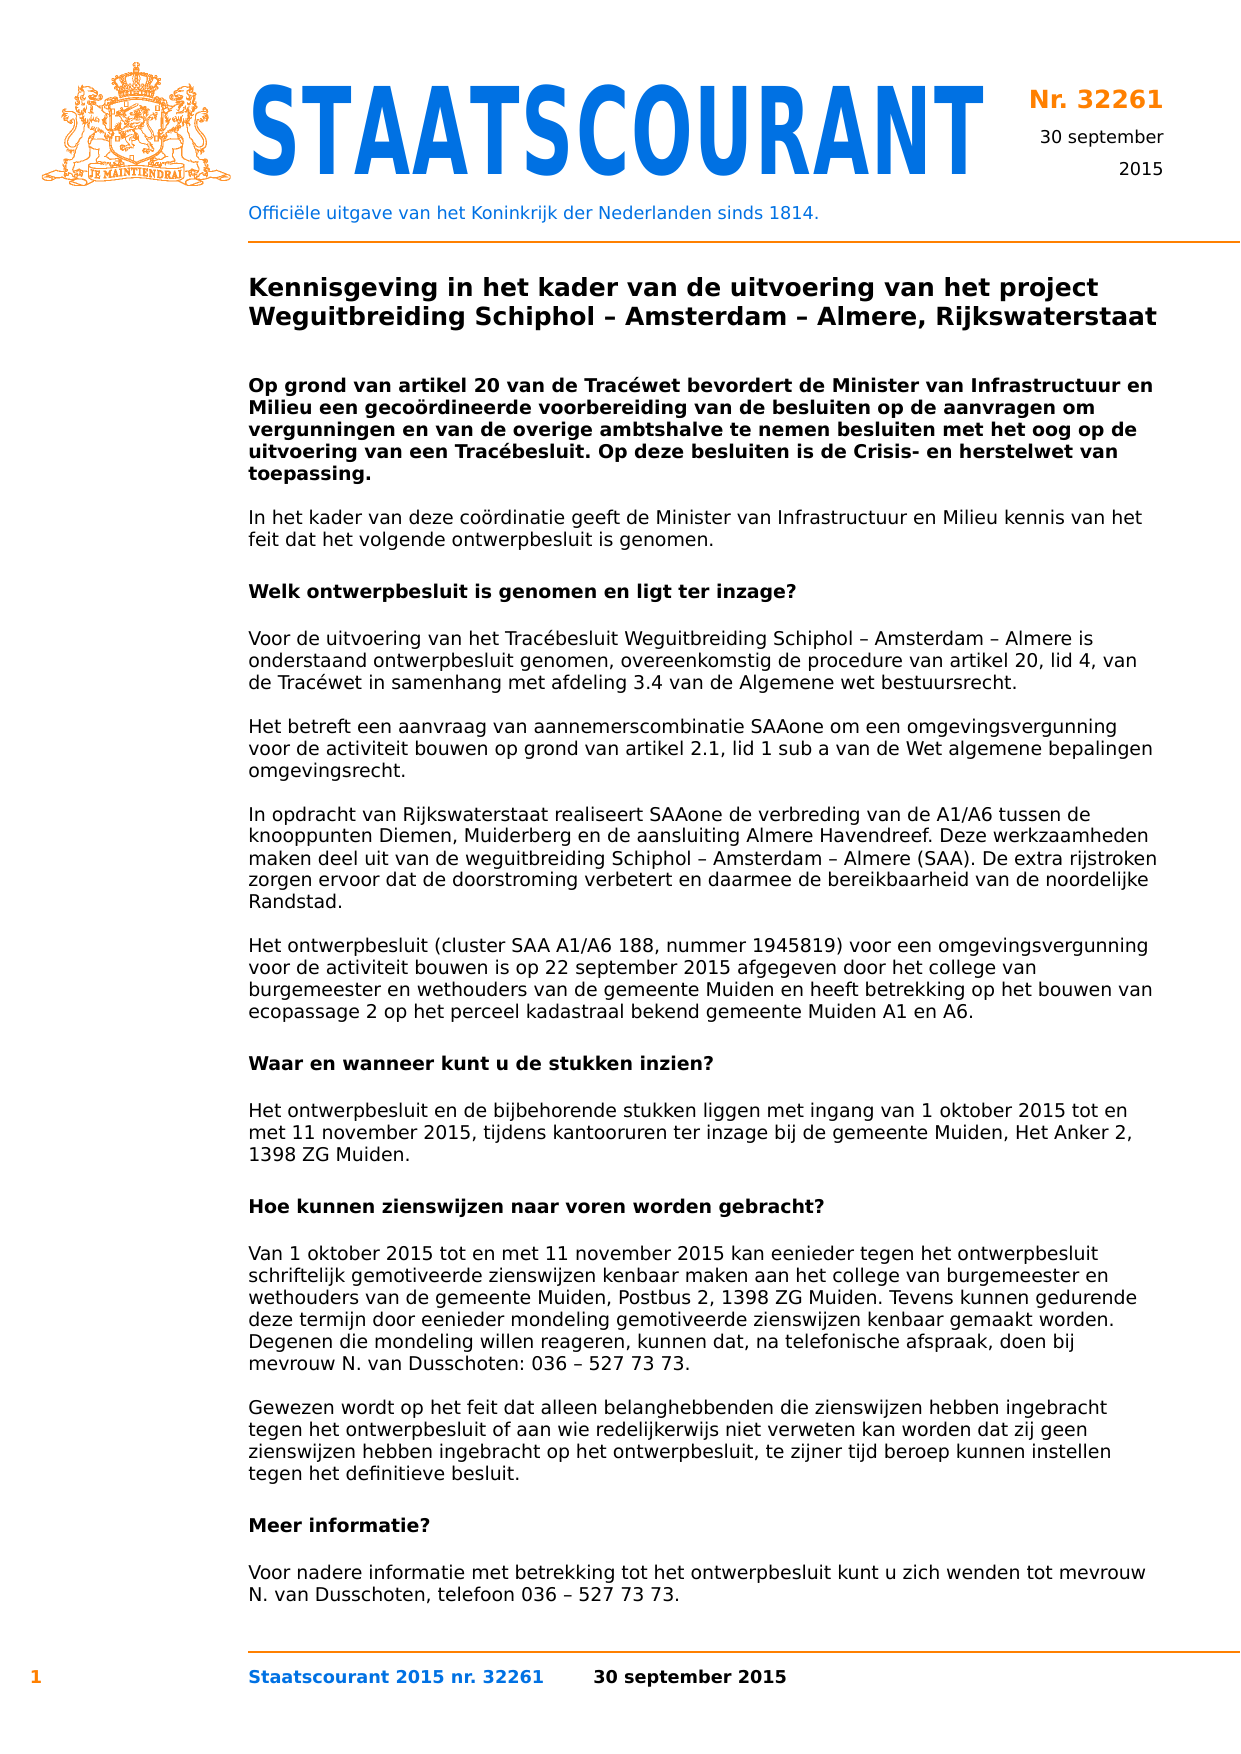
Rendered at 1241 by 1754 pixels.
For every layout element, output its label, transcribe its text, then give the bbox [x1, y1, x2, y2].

picture [41, 62, 231, 186]
text Gewezen wordt op het feit dat alleen belanghebbenden die zienswijzen hebben ingebracht tegen het ontwerpbesluit of aan wie redelijkerwijs niet verweten kan worden dat zij geen zienswijzen hebben ingebracht op het ontwerpbesluit, te zijner tijd beroep kunnen instellen tegen het definitieve besluit. [248, 1397, 1163, 1485]
text Voor nadere informatie met betrekking tot het ontwerpbesluit kunt u zich wenden tot mevrouw N. van Dusschoten, telefoon 036 – 527 73 73. [248, 1562, 1163, 1606]
text Van 1 oktober 2015 tot en met 11 november 2015 kan eenieder tegen het ontwerpbesluit schriftelijk gemotiveerde zienswijzen kenbaar maken aan het college van burgemeester en wethouders van de gemeente Muiden, Postbus 2, 1398 ZG Muiden. Tevens kunnen gedurende deze termijn door eenieder mondeling gemotiveerde zienswijzen kenbaar gemaakt worden. Degenen die mondeling willen reageren, kunnen dat, na telefonische afspraak, doen bij mevrouw N. van Dusschoten: 036 – 527 73 73. [248, 1243, 1163, 1375]
subtitle Meer informatie? [248, 1515, 1163, 1537]
table_cell 2015 [998, 153, 1240, 203]
subtitle Waar en wanneer kunt u de stukken inzien? [248, 1053, 1163, 1075]
table_header Nr. 32261 [998, 62, 1240, 121]
subtitle Welk ontwerpbesluit is genomen en ligt ter inzage? [248, 581, 1163, 603]
text Op grond van artikel 20 van de Tracéwet bevordert de Minister van Infrastructuur en Milieu een gecoördineerde voorbereiding van de besluiten op de aanvragen om vergunningen en van de overige ambtshalve te nemen besluiten met het oog op de uitvoering van een Tracébesluit. Op deze besluiten is de Crisis- en herstelwet van toepassing. [248, 375, 1163, 485]
text Het betreft een aanvraag van aannemerscombinatie SAAone om een omgevingsvergunning voor de activiteit bouwen op grond van artikel 2.1, lid 1 sub a van de Wet algemene bepalingen omgevingsrecht. [248, 716, 1163, 782]
subtitle Hoe kunnen zienswijzen naar voren worden gebracht? [248, 1196, 1163, 1218]
text In het kader van deze coördinatie geeft de Minister van Infrastructuur en Milieu kennis van het feit dat het volgende ontwerpbesluit is genomen. [248, 507, 1163, 551]
text In opdracht van Rijkswaterstaat realiseert SAAone de verbreding van de A1/A6 tussen de knooppunten Diemen, Muiderberg en de aansluiting Almere Havendreef. Deze werkzaamheden maken deel uit van de weguitbreiding Schiphol – Amsterdam – Almere (SAA). De extra rijstroken zorgen ervoor dat de doorstroming verbetert en daarmee de bereikbaarheid van de noordelijke Randstad. [248, 803, 1163, 913]
table_header STAATSCOURANT [248, 62, 998, 203]
subtitle Kennisgeving in het kader van de uitvoering van het project Weguitbreiding Schiphol – Amsterdam – Almere, Rijkswaterstaat [248, 273, 1163, 331]
text Het ontwerpbesluit en de bijbehorende stukken liggen met ingang van 1 oktober 2015 tot en met 11 november 2015, tijdens kantooruren ter inzage bij de gemeente Muiden, Het Anker 2, 1398 ZG Muiden. [248, 1100, 1163, 1166]
text Het ontwerpbesluit (cluster SAA A1/A6 188, nummer 1945819) voor een omgevingsvergunning voor de activiteit bouwen is op 22 september 2015 afgegeven door het college van burgemeester en wethouders van de gemeente Muiden en heeft betrekking op het bouwen van ecopassage 2 op het perceel kadastraal bekend gemeente Muiden A1 en A6. [248, 935, 1163, 1023]
text Voor de uitvoering van het Tracébesluit Weguitbreiding Schiphol – Amsterdam – Almere is onderstaand ontwerpbesluit genomen, overeenkomstig de procedure van artikel 20, lid 4, van de Tracéwet in samenhang met afdeling 3.4 van de Algemene wet bestuursrecht. [248, 628, 1163, 694]
table_cell 30 september [998, 121, 1240, 153]
table_cell Officiële uitgave van het Koninkrijk der Nederlanden sinds 1814. [248, 203, 1240, 241]
table_header [25, 62, 248, 241]
